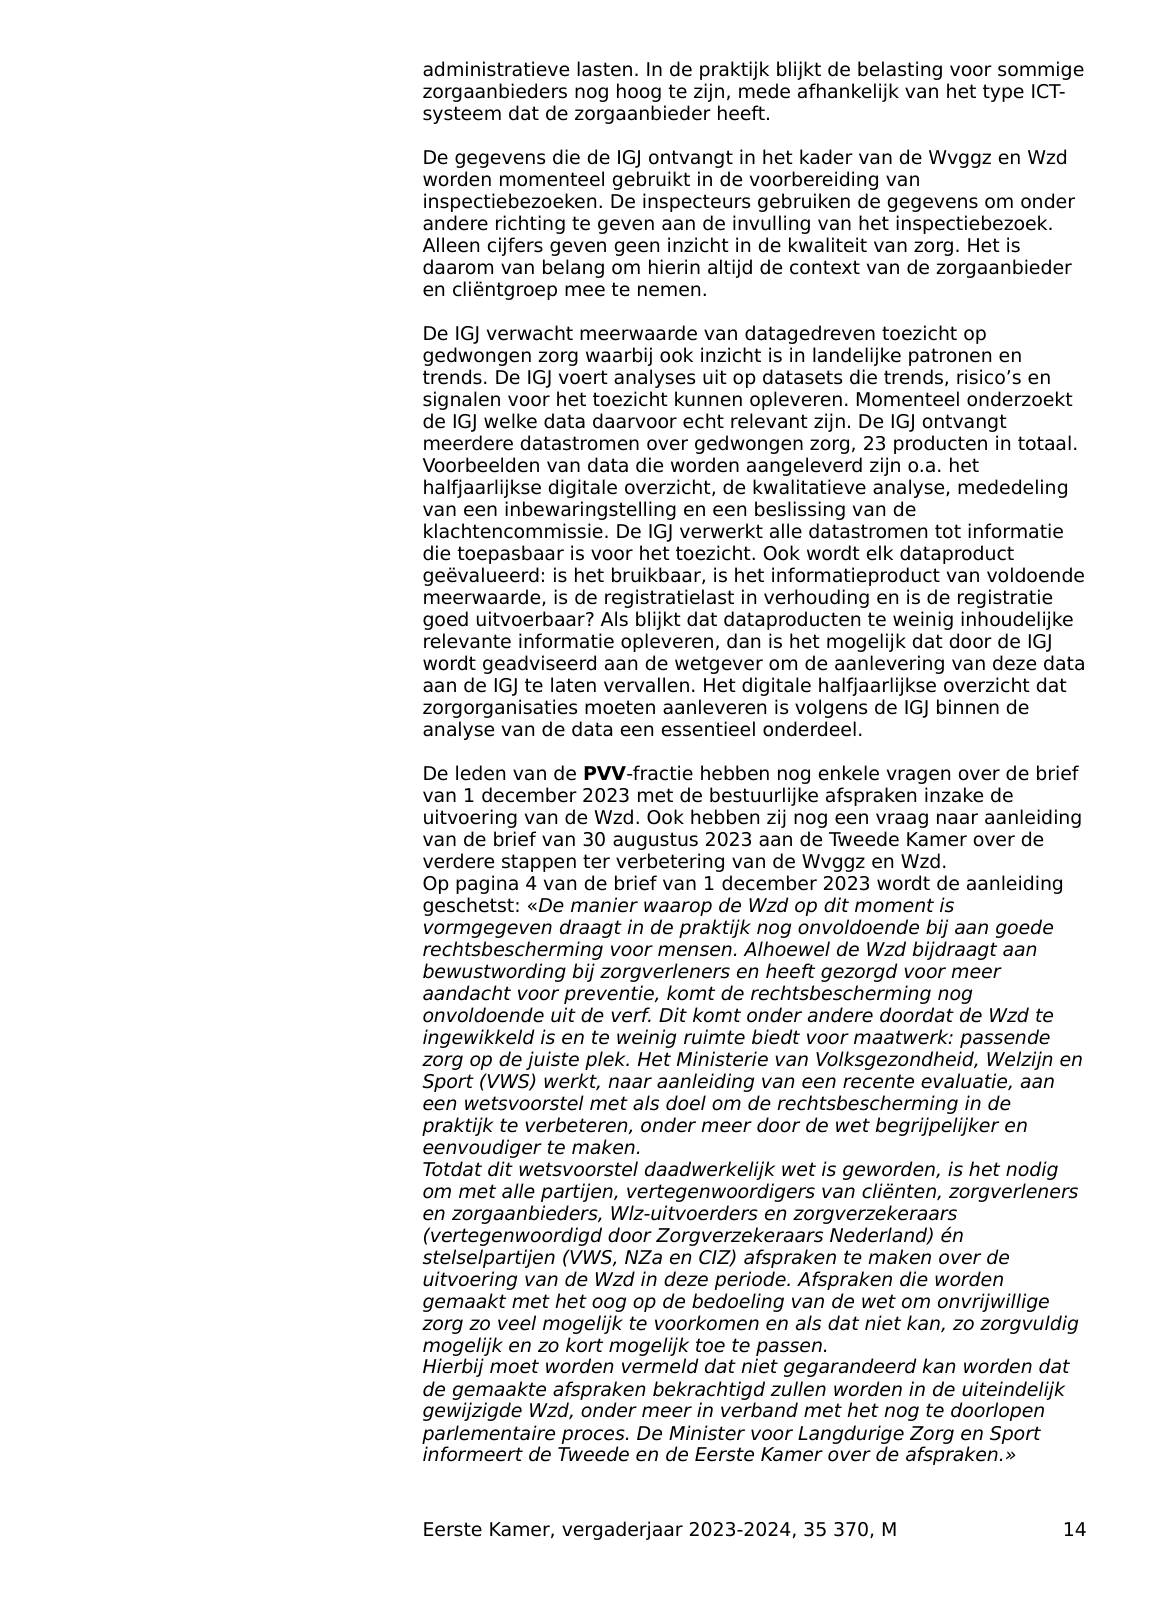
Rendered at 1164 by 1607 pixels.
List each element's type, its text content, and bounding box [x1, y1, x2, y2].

text De gegevens die de IGJ ontvangt in het kader van de Wvggz en Wzd worden momenteel gebruikt in de voorbereiding van inspectiebezoeken. De inspecteurs gebruiken de gegevens om onder andere richting te geven aan de invulling van het inspectiebezoek. Alleen cijfers geven geen inzicht in de kwaliteit van zorg. Het is daarom van belang om hierin altijd de context van de zorgaanbieder en cliëntgroep mee te nemen. [422, 147, 1087, 301]
text De IGJ verwacht meerwaarde van datagedreven toezicht op gedwongen zorg waarbij ook inzicht is in landelijke patronen en trends. De IGJ voert analyses uit op datasets die trends, risico’s en signalen voor het toezicht kunnen opleveren. Momenteel onderzoekt de IGJ welke data daarvoor echt relevant zijn. De IGJ ontvangt meerdere datastromen over gedwongen zorg, 23 producten in totaal. Voorbeelden van data die worden aangeleverd zijn o.a. het halfjaarlijkse digitale overzicht, de kwalitatieve analyse, mededeling van een inbewaringstelling en een beslissing van de klachtencommissie. De IGJ verwerkt alle datastromen tot informatie die toepasbaar is voor het toezicht. Ook wordt elk dataproduct geëvalueerd: is het bruikbaar, is het informatieproduct van voldoende meerwaarde, is de registratielast in verhouding en is de registratie goed uitvoerbaar? Als blijkt dat dataproducten te weinig inhoudelijke relevante informatie opleveren, dan is het mogelijk dat door de IGJ wordt geadviseerd aan de wetgever om de aanlevering van deze data aan de IGJ te laten vervallen. Het digitale halfjaarlijkse overzicht dat zorgorganisaties moeten aanleveren is volgens de IGJ binnen de analyse van de data een essentieel onderdeel. [422, 323, 1087, 741]
text Op pagina 4 van de brief van 1 december 2023 wordt de aanleiding geschetst: «De manier waarop de Wzd op dit moment is vormgegeven draagt in de praktijk nog onvoldoende bij aan goede rechtsbescherming voor mensen. Alhoewel de Wzd bijdraagt aan bewustwording bij zorgverleners en heeft gezorgd voor meer aandacht voor preventie, komt de rechtsbescherming nog onvoldoende uit de verf. Dit komt onder andere doordat de Wzd te ingewikkeld is en te weinig ruimte biedt voor maatwerk: passende zorg op de juiste plek. Het Ministerie van Volksgezondheid, Welzijn en Sport (VWS) werkt, naar aanleiding van een recente evaluatie, aan een wetsvoorstel met als doel om de rechtsbescherming in de praktijk te verbeteren, onder meer door de wet begrijpelijker en eenvoudiger te maken. [422, 873, 1087, 1159]
text De leden van de PVV-fractie hebben nog enkele vragen over de brief van 1 december 2023 met de bestuurlijke afspraken inzake de uitvoering van de Wzd. Ook hebben zij nog een vraag naar aanleiding van de brief van 30 augustus 2023 aan de Tweede Kamer over de verdere stappen ter verbetering van de Wvggz en Wzd. [422, 763, 1087, 873]
text administratieve lasten. In de praktijk blijkt de belasting voor sommige zorgaanbieders nog hoog te zijn, mede afhankelijk van het type ICT-systeem dat de zorgaanbieder heeft. [422, 59, 1087, 125]
text Totdat dit wetsvoorstel daadwerkelijk wet is geworden, is het nodig om met alle partijen, vertegenwoordigers van cliënten, zorgverleners en zorgaanbieders, Wlz-uitvoerders en zorgverzekeraars (vertegenwoordigd door Zorgverzekeraars Nederland) én stelselpartijen (VWS, NZa en CIZ) afspraken te maken over de uitvoering van de Wzd in deze periode. Afspraken die worden gemaakt met het oog op de bedoeling van de wet om onvrijwillige zorg zo veel mogelijk te voorkomen en als dat niet kan, zo zorgvuldig mogelijk en zo kort mogelijk toe te passen. [422, 1159, 1087, 1356]
text Hierbij moet worden vermeld dat niet gegarandeerd kan worden dat de gemaakte afspraken bekrachtigd zullen worden in de uiteindelijk gewijzigde Wzd, onder meer in verband met het nog te doorlopen parlementaire proces. De Minister voor Langdurige Zorg en Sport informeert de Tweede en de Eerste Kamer over de afspraken.» [422, 1356, 1087, 1466]
